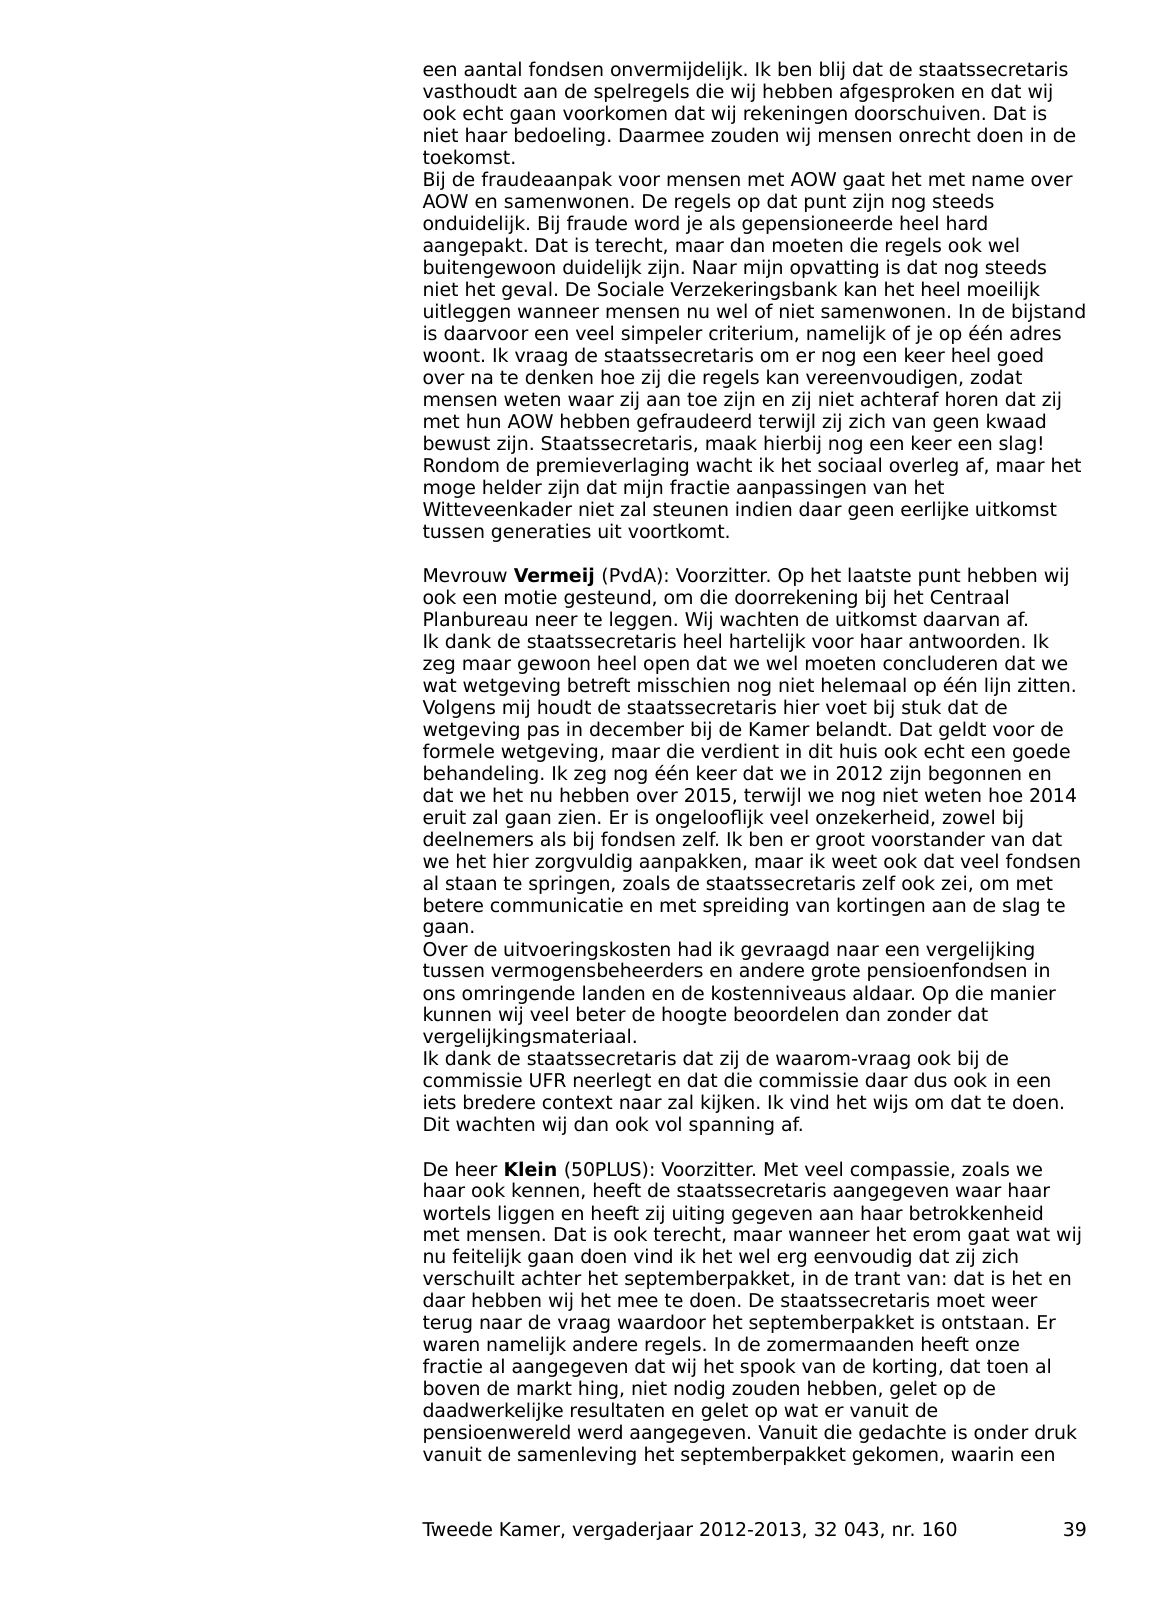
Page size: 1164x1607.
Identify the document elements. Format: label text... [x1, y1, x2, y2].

text Mevrouw Vermeij (PvdA): Voorzitter. Op het laatste punt hebben wij ook een motie gesteund, om die doorrekening bij het Centraal Planbureau neer te leggen. Wij wachten de uitkomst daarvan af. [422, 565, 1087, 631]
text De heer Klein (50PLUS): Voorzitter. Met veel compassie, zoals we haar ook kennen, heeft de staatssecretaris aangegeven waar haar wortels liggen en heeft zij uiting gegeven aan haar betrokkenheid met mensen. Dat is ook terecht, maar wanneer het erom gaat wat wij nu feitelijk gaan doen vind ik het wel erg eenvoudig dat zij zich verschuilt achter het septemberpakket, in de trant van: dat is het en daar hebben wij het mee te doen. De staatssecretaris moet weer terug naar de vraag waardoor het septemberpakket is ontstaan. Er waren namelijk andere regels. In de zomermaanden heeft onze fractie al aangegeven dat wij het spook van de korting, dat toen al boven de markt hing, niet nodig zouden hebben, gelet op de daadwerkelijke resultaten en gelet op wat er vanuit de pensioenwereld werd aangegeven. Vanuit die gedachte is onder druk vanuit de samenleving het septemberpakket gekomen, waarin een [422, 1158, 1087, 1466]
text een aantal fondsen onvermijdelijk. Ik ben blij dat de staatssecretaris vasthoudt aan de spelregels die wij hebben afgesproken en dat wij ook echt gaan voorkomen dat wij rekeningen doorschuiven. Dat is niet haar bedoeling. Daarmee zouden wij mensen onrecht doen in de toekomst. [422, 59, 1087, 169]
text Ik dank de staatssecretaris dat zij de waarom-vraag ook bij de commissie UFR neerlegt en dat die commissie daar dus ook in een iets bredere context naar zal kijken. Ik vind het wijs om dat te doen. Dit wachten wij dan ook vol spanning af. [422, 1048, 1087, 1136]
text Ik dank de staatssecretaris heel hartelijk voor haar antwoorden. Ik zeg maar gewoon heel open dat we wel moeten concluderen dat we wat wetgeving betreft misschien nog niet helemaal op één lijn zitten. Volgens mij houdt de staatssecretaris hier voet bij stuk dat de wetgeving pas in december bij de Kamer belandt. Dat geldt voor de formele wetgeving, maar die verdient in dit huis ook echt een goede behandeling. Ik zeg nog één keer dat we in 2012 zijn begonnen en dat we het nu hebben over 2015, terwijl we nog niet weten hoe 2014 eruit zal gaan zien. Er is ongelooflijk veel onzekerheid, zowel bij deelnemers als bij fondsen zelf. Ik ben er groot voorstander van dat we het hier zorgvuldig aanpakken, maar ik weet ook dat veel fondsen al staan te springen, zoals de staatssecretaris zelf ook zei, om met betere communicatie en met spreiding van kortingen aan de slag te gaan. [422, 631, 1087, 938]
text Rondom de premieverlaging wacht ik het sociaal overleg af, maar het moge helder zijn dat mijn fractie aanpassingen van het Witteveenkader niet zal steunen indien daar geen eerlijke uitkomst tussen generaties uit voortkomt. [422, 455, 1087, 543]
text Bij de fraudeaanpak voor mensen met AOW gaat het met name over AOW en samenwonen. De regels op dat punt zijn nog steeds onduidelijk. Bij fraude word je als gepensioneerde heel hard aangepakt. Dat is terecht, maar dan moeten die regels ook wel buitengewoon duidelijk zijn. Naar mijn opvatting is dat nog steeds niet het geval. De Sociale Verzekeringsbank kan het heel moeilijk uitleggen wanneer mensen nu wel of niet samenwonen. In de bijstand is daarvoor een veel simpeler criterium, namelijk of je op één adres woont. Ik vraag de staatssecretaris om er nog een keer heel goed over na te denken hoe zij die regels kan vereenvoudigen, zodat mensen weten waar zij aan toe zijn en zij niet achteraf horen dat zij met hun AOW hebben gefraudeerd terwijl zij zich van geen kwaad bewust zijn. Staatssecretaris, maak hierbij nog een keer een slag! [422, 169, 1087, 455]
text Over de uitvoeringskosten had ik gevraagd naar een vergelijking tussen vermogensbeheerders en andere grote pensioenfondsen in ons omringende landen en de kostenniveaus aldaar. Op die manier kunnen wij veel beter de hoogte beoordelen dan zonder dat vergelijkingsmateriaal. [422, 938, 1087, 1048]
